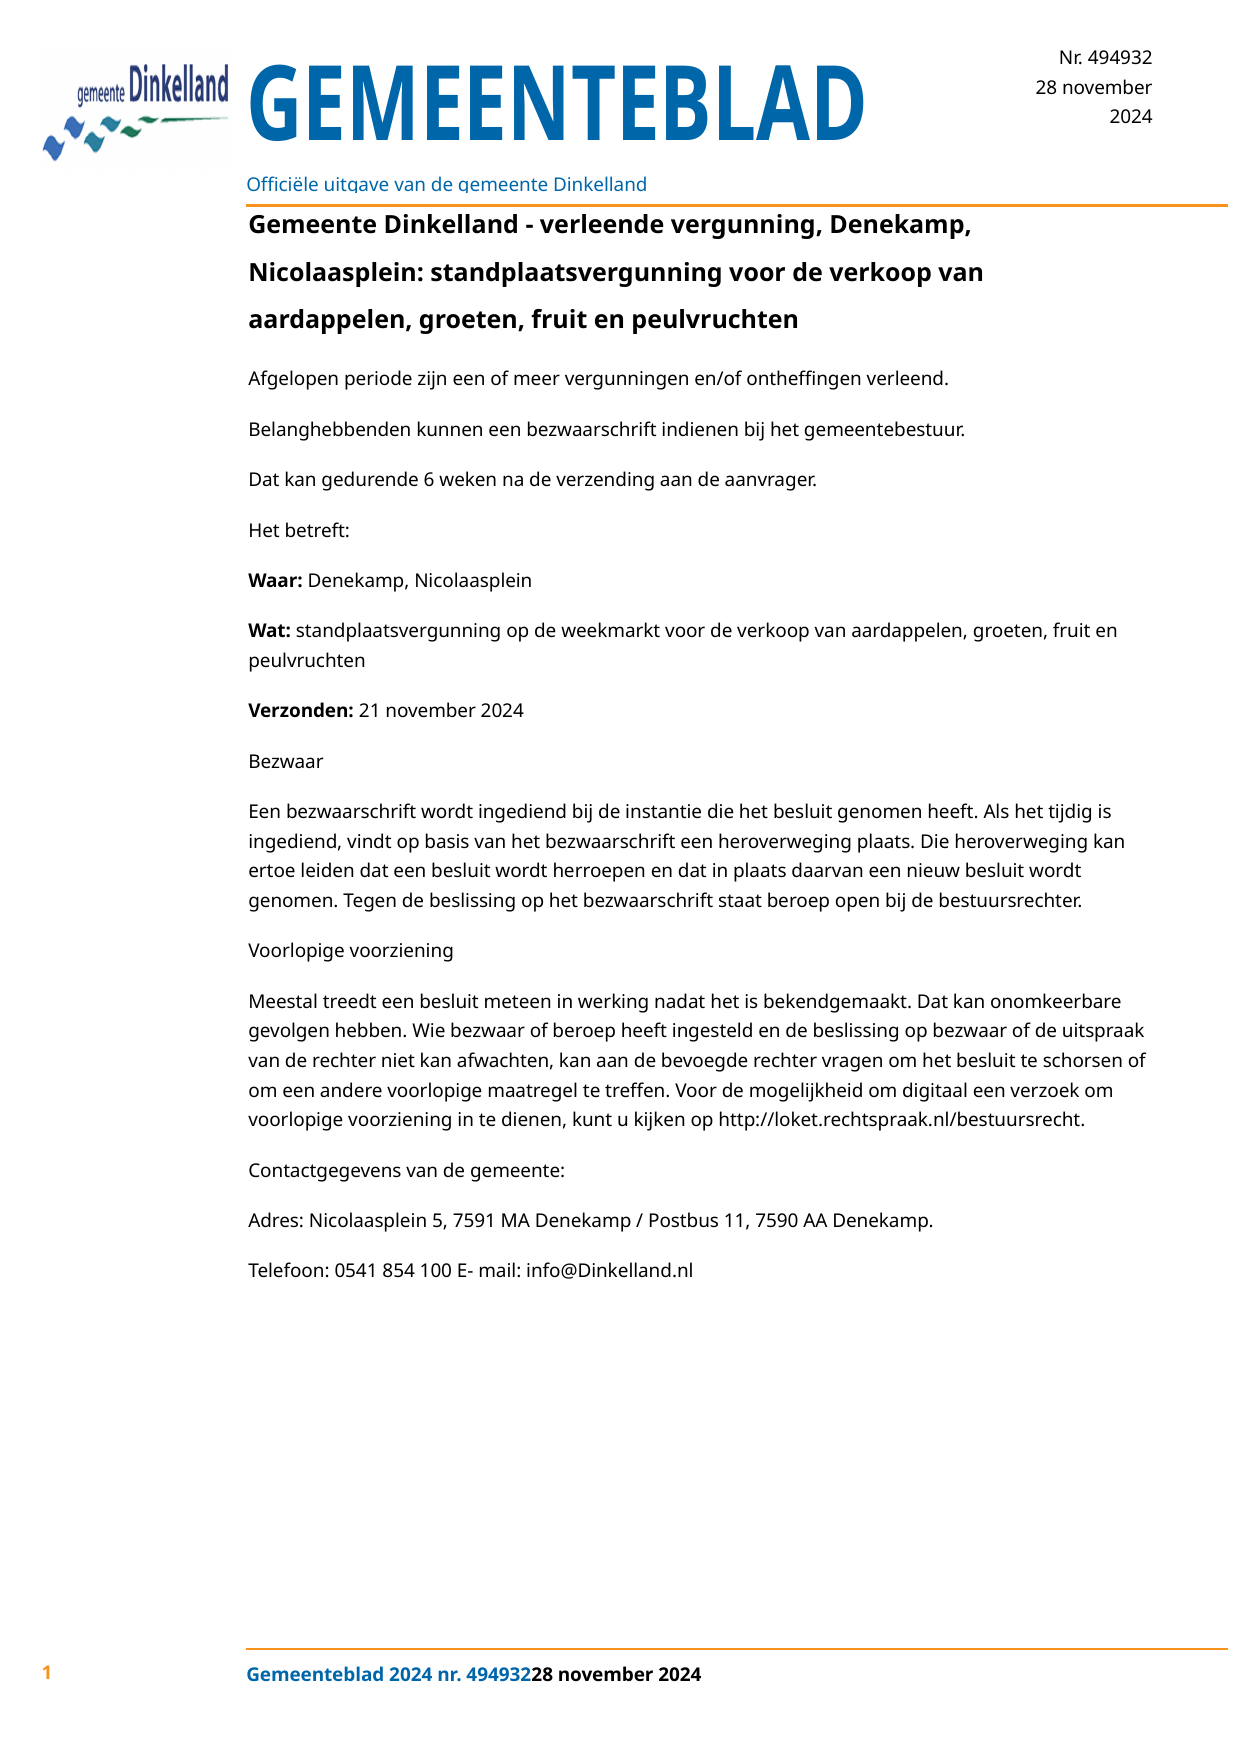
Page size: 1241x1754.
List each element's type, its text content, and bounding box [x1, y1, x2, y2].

text Afgelopen periode zijn een of meer vergunningen en/of ontheffingen verleend. [248, 366, 1152, 391]
text Het betreft: [248, 517, 1152, 542]
text Gemeente Dinkelland - verleende vergunning, Denekamp, Nicolaasplein: standplaatsvergunning voor de verkoop van aardappelen, groeten, fruit en peulvruchten [248, 207, 1152, 336]
text Waar: Denekamp, Nicolaasplein [248, 567, 1152, 593]
text Adres: Nicolaasplein 5, 7591 MA Denekamp / Postbus 11, 7590 AA Denekamp. [248, 1207, 1152, 1233]
text Een bezwaarschrift wordt ingediend bij de instantie die het besluit genomen heeft. Als het tijdig is ingediend, vindt op basis van het bezwaarschrift een heroverweging plaats. Die heroverweging kan ertoe leiden dat een besluit wordt herroepen en dat in plaats daarvan een nieuw besluit wordt genomen. Tegen de beslissing op het bezwaarschrift staat beroep open bij de bestuursrechter. [248, 798, 1152, 913]
text Wat: standplaatsvergunning op de weekmarkt voor de verkoop van aardappelen, groeten, fruit en peulvruchten [248, 618, 1152, 673]
text Meestal treedt een besluit meteen in werking nadat het is bekendgemaakt. Dat kan onomkeerbare gevolgen hebben. Wie bezwaar of beroep heeft ingesteld en de beslissing op bezwaar of de uitspraak van de rechter niet kan afwachten, kan aan de bevoegde rechter vragen om het besluit te schorsen of om een andere voorlopige maatregel te treffen. Voor de mogelijkheid om digitaal een verzoek om voorlopige voorziening in te dienen, kunt u kijken op http://loket.rechtspraak.nl/bestuursrecht. [248, 988, 1152, 1132]
text Verzonden: 21 november 2024 [248, 698, 1152, 723]
text Voorlopige voorziening [248, 938, 1152, 963]
text Telefoon: 0541 854 100 E- mail: info@Dinkelland.nl [248, 1258, 1152, 1283]
text Belanghebbenden kunnen een bezwaarschrift indienen bij het gemeentebestuur. [248, 416, 1152, 442]
picture [41, 47, 231, 172]
text Dat kan gedurende 6 weken na de verzending aan de aanvrager. [248, 466, 1152, 492]
text Contactgegevens van de gemeente: [248, 1157, 1152, 1182]
text Bezwaar [248, 748, 1152, 774]
